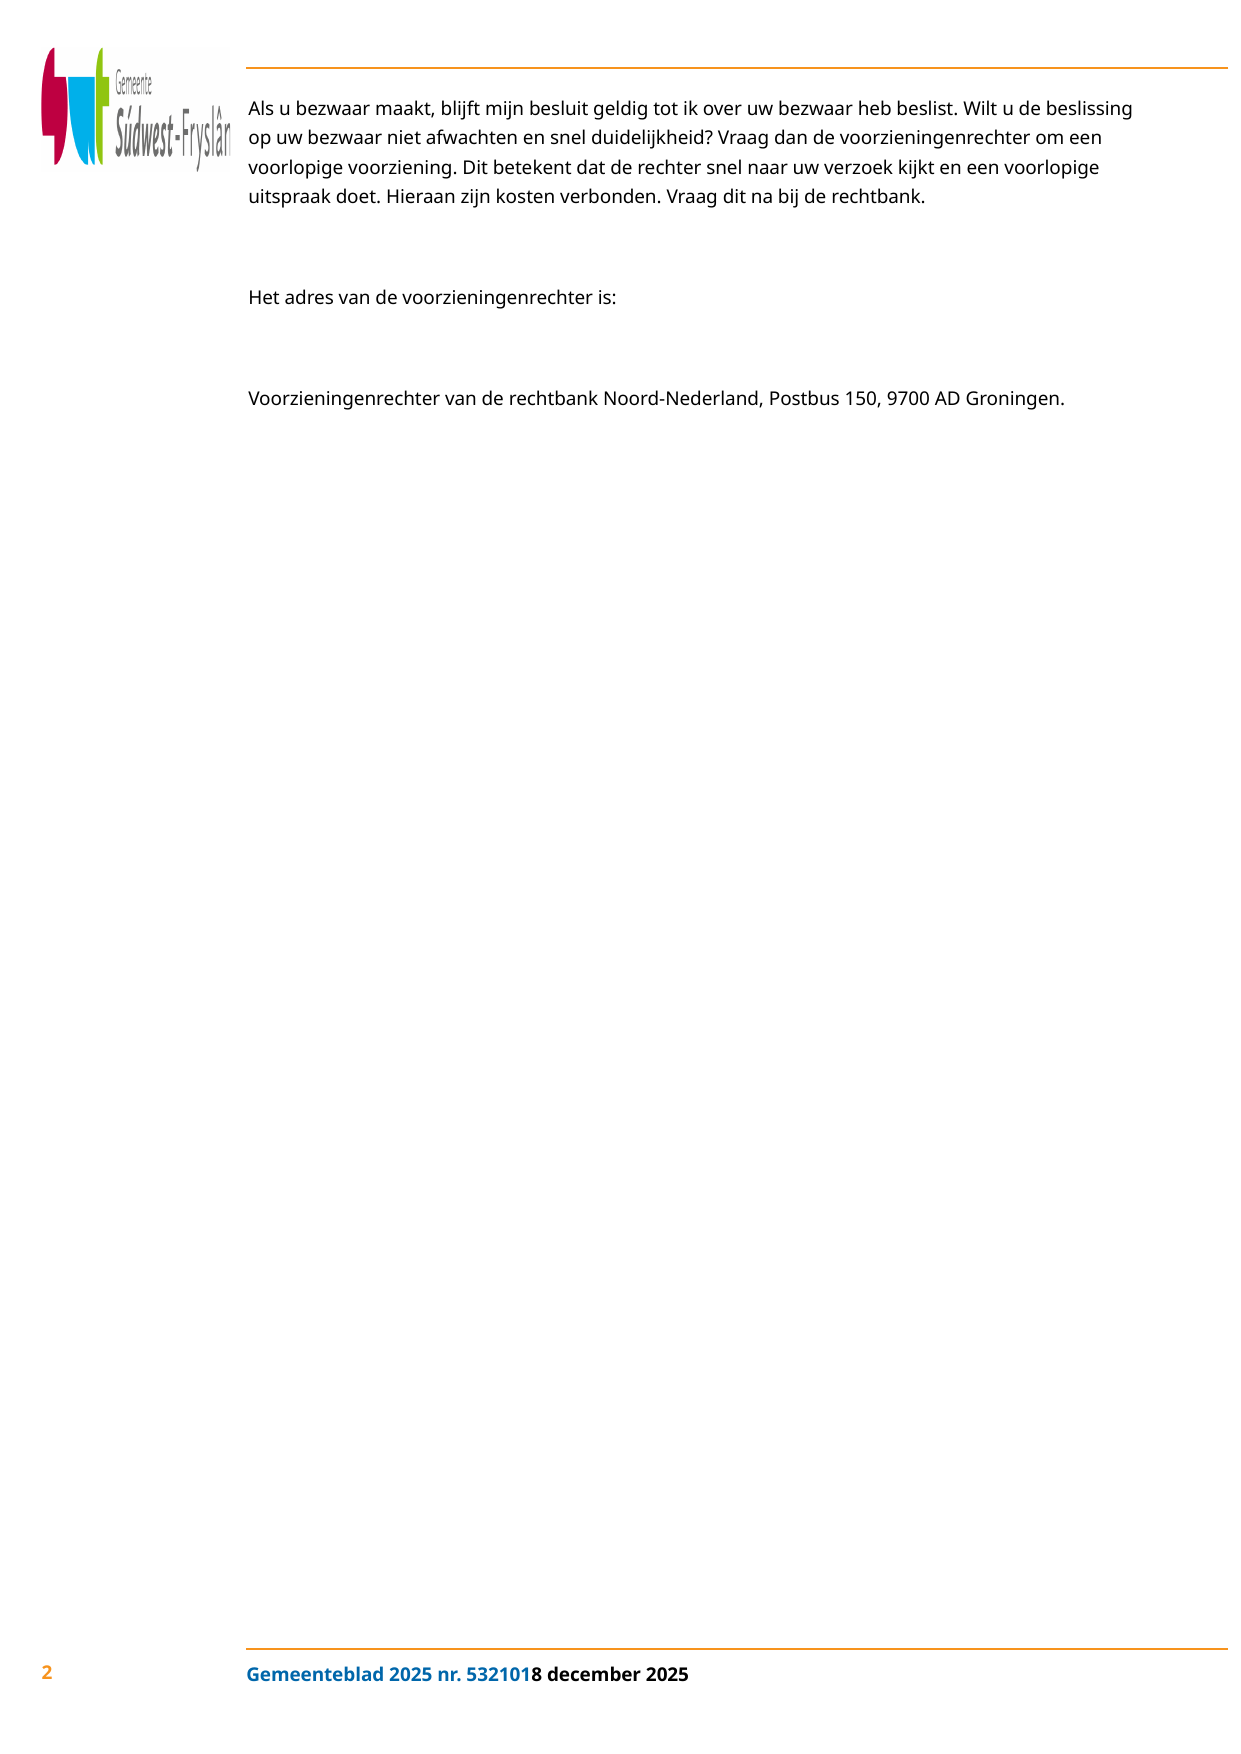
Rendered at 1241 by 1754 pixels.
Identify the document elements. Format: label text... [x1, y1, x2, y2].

text Het adres van de voorzieningenrechter is: [248, 284, 1152, 310]
picture [41, 47, 231, 172]
text Voorzieningenrechter van de rechtbank Noord-Nederland, Postbus 150, 9700 AD Groningen. [248, 385, 1152, 411]
text Als u bezwaar maakt, blijft mijn besluit geldig tot ik over uw bezwaar heb beslist. Wilt u de beslissing op uw bezwaar niet afwachten en snel duidelijkheid? Vraag dan de voorzieningenrechter om een voorlopige voorziening. Dit betekent dat de rechter snel naar uw verzoek kijkt en een voorlopige uitspraak doet. Hieraan zijn kosten verbonden. Vraag dit na bij de rechtbank. [248, 95, 1152, 209]
